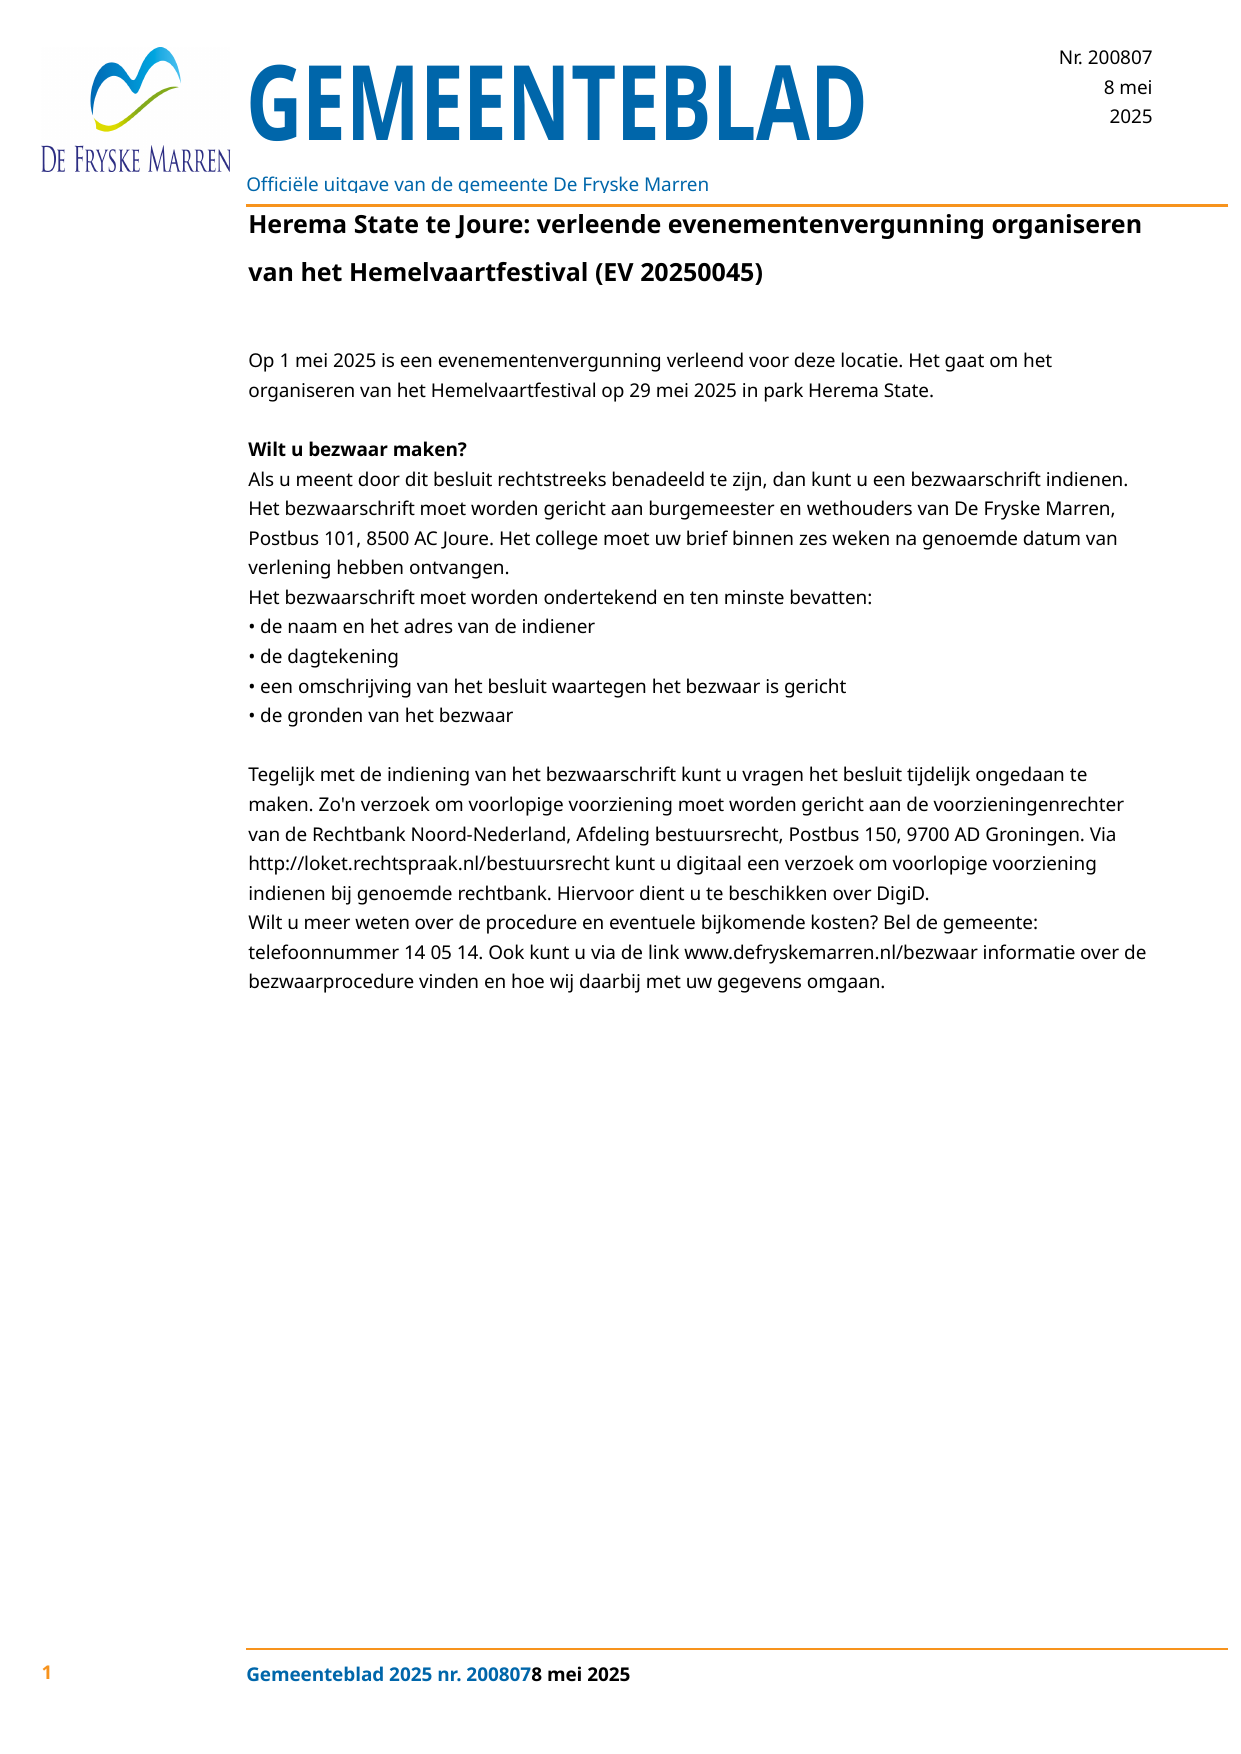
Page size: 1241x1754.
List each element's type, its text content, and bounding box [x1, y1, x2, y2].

text Wilt u meer weten over de procedure en eventuele bijkomende kosten? Bel de gemeente: telefoonnummer 14 05 14. Ook kunt u via de link www.defryskemarren.nl/bezwaar informatie over de bezwaarprocedure vinden en hoe wij daarbij met uw gegevens omgaan. [248, 909, 1152, 994]
text • een omschrijving van het besluit waartegen het bezwaar is gericht [248, 673, 1152, 699]
text Als u meent door dit besluit rechtstreeks benadeeld te zijn, dan kunt u een bezwaarschrift indienen. Het bezwaarschrift moet worden gericht aan burgemeester en wethouders van De Fryske Marren, Postbus 101, 8500 AC Joure. Het college moet uw brief binnen zes weken na genoemde datum van verlening hebben ontvangen. [248, 466, 1152, 580]
text • de gronden van het bezwaar [248, 702, 1152, 728]
text Tegelijk met de indiening van het bezwaarschrift kunt u vragen het besluit tijdelijk ongedaan te maken. Zo'n verzoek om voorlopige voorziening moet worden gericht aan de voorzieningenrechter van de Rechtbank Noord-Nederland, Afdeling bestuursrecht, Postbus 150, 9700 AD Groningen. Via http://loket.rechtspraak.nl/bestuursrecht kunt u digitaal een verzoek om voorlopige voorziening indienen bij genoemde rechtbank. Hiervoor dient u te beschikken over DigiD. [248, 762, 1152, 906]
text Wilt u bezwaar maken? [248, 436, 1152, 462]
text • de dagtekening [248, 643, 1152, 669]
text Op 1 mei 2025 is een evenementenvergunning verleend voor deze locatie. Het gaat om het organiseren van het Hemelvaartfestival op 29 mei 2025 in park Herema State. [248, 347, 1152, 403]
text Herema State te Joure: verleende evenementenvergunning organiseren van het Hemelvaartfestival (EV 20250045) [248, 207, 1152, 288]
picture [41, 47, 231, 172]
text Het bezwaarschrift moet worden ondertekend en ten minste bevatten: [248, 584, 1152, 610]
text • de naam en het adres van de indiener [248, 614, 1152, 639]
